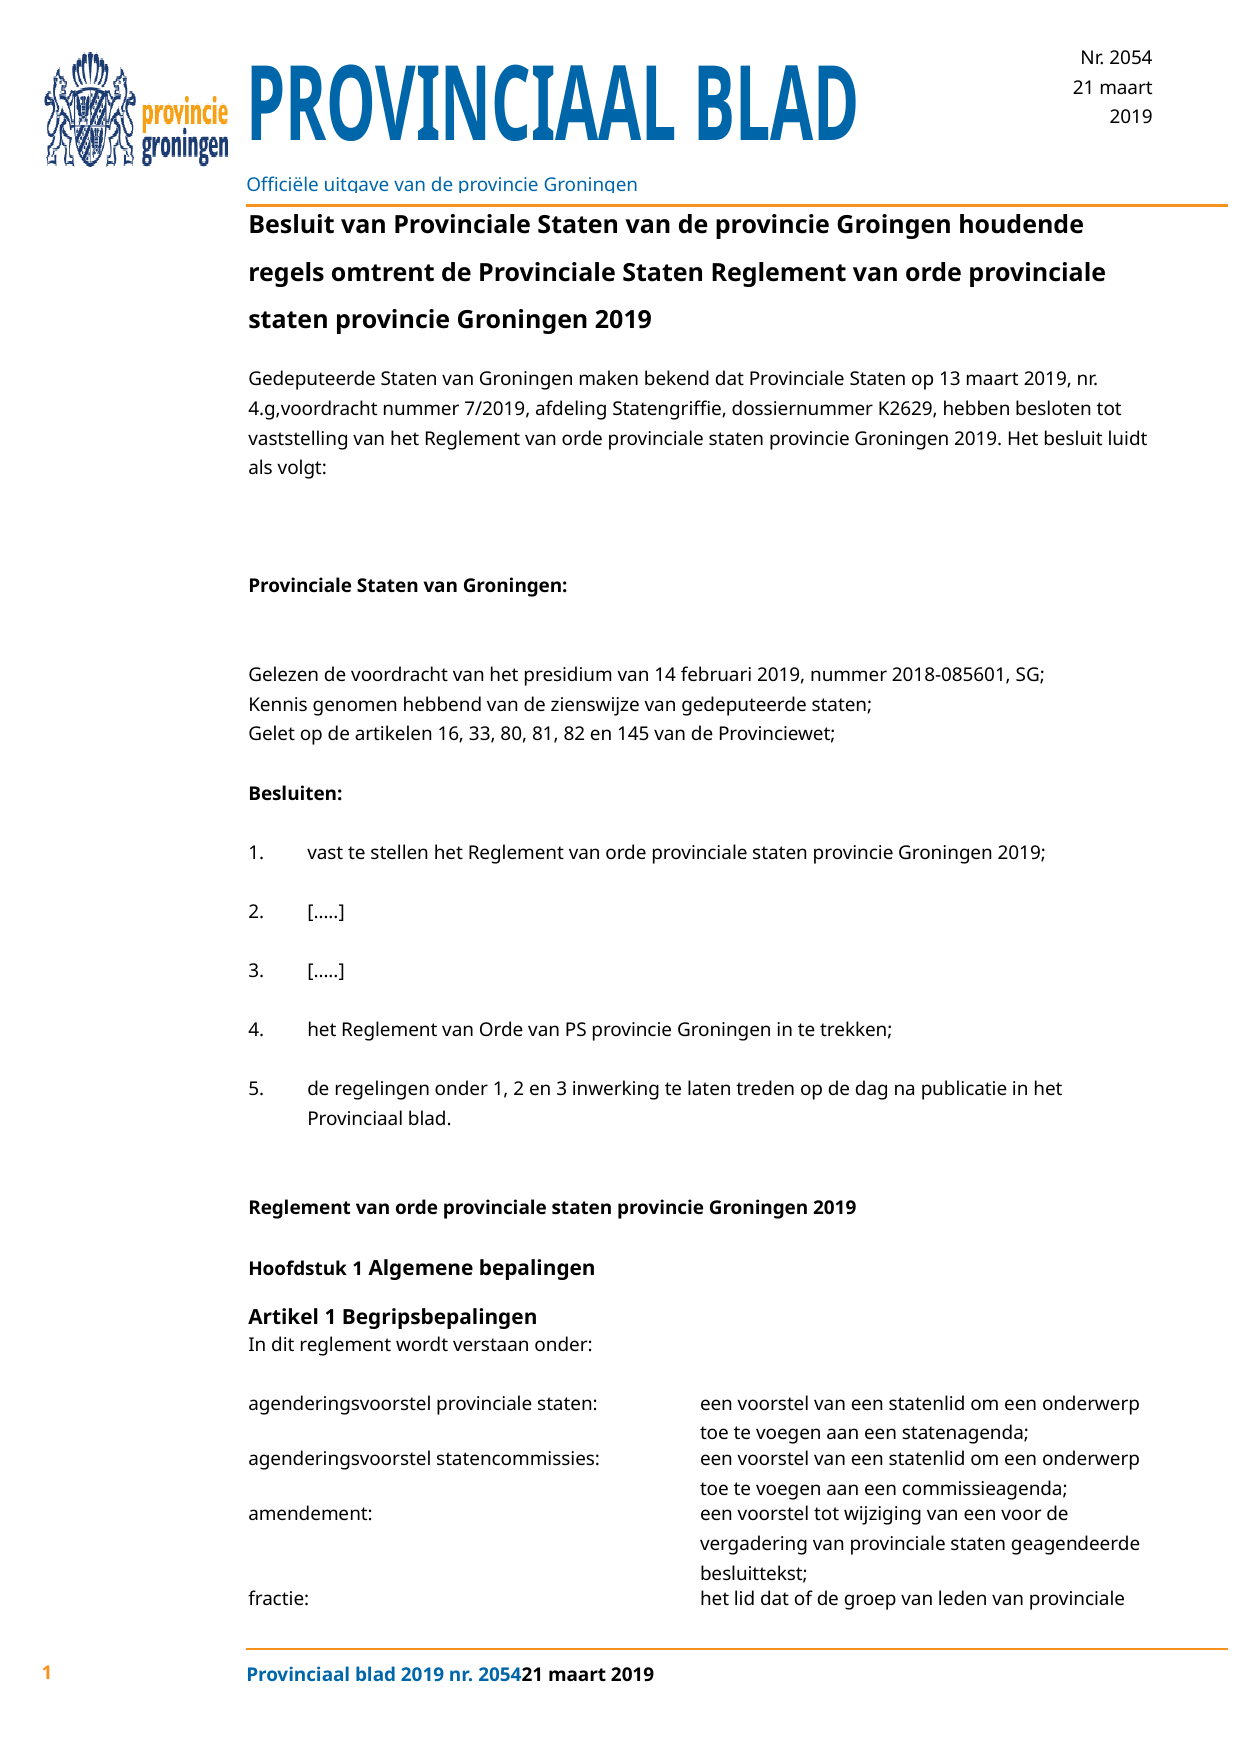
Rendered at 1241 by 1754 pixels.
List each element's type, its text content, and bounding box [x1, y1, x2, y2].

text Reglement van orde provinciale staten provincie Groningen 2019 [248, 1194, 1152, 1219]
list […..] [248, 898, 1152, 924]
picture [41, 47, 231, 172]
text Gedeputeerde Staten van Groningen maken bekend dat Provinciale Staten op 13 maart 2019, nr. 4.g,voordracht nummer 7/2019, afdeling Statengriffie, dossiernummer K2629, hebben besloten tot vaststelling van het Reglement van orde provinciale staten provincie Groningen 2019. Het besluit luidt als volgt: [248, 366, 1152, 480]
table_header agenderingsvoorstel provinciale staten: [248, 1390, 700, 1445]
text Besluit van Provinciale Staten van de provincie Groingen houdende regels omtrent de Provinciale Staten Reglement van orde provinciale staten provincie Groningen 2019 [248, 207, 1152, 336]
text Gelezen de voordracht van het presidium van 14 februari 2019, nummer 2018-085601, SG; [248, 661, 1152, 687]
text Hoofdstuk 1 Algemene bepalingen [248, 1253, 1152, 1281]
text In dit reglement wordt verstaan onder: [248, 1331, 1152, 1356]
list de regelingen onder 1, 2 en 3 inwerking te laten treden op de dag na publicatie in het Provinciaal blad. [248, 1076, 1152, 1131]
table_cell amendement: [248, 1501, 700, 1586]
table_cell een voorstel tot wijziging van een voor de vergadering van provinciale staten geagendeerde besluittekst; [700, 1501, 1152, 1586]
text Artikel 1 Begripsbepalingen [248, 1302, 1152, 1331]
text Gelet op de artikelen 16, 33, 80, 81, 82 en 145 van de Provinciewet; [248, 721, 1152, 746]
list vast te stellen het Reglement van orde provinciale staten provincie Groningen 2019; [248, 839, 1152, 864]
table_cell een voorstel van een statenlid om een onderwerp toe te voegen aan een commissieagenda; [700, 1445, 1152, 1501]
table_cell agenderingsvoorstel statencommissies: [248, 1445, 700, 1501]
text Besluiten: [248, 780, 1152, 805]
list […..] [248, 957, 1152, 983]
list het Reglement van Orde van PS provincie Groningen in te trekken; [248, 1016, 1152, 1042]
table_cell het lid dat of de groep van leden van provinciale [700, 1586, 1152, 1611]
text Provinciale Staten van Groningen: [248, 573, 1152, 598]
text Kennis genomen hebbend van de zienswijze van gedeputeerde staten; [248, 691, 1152, 717]
table_cell fractie: [248, 1586, 700, 1611]
table_header een voorstel van een statenlid om een onderwerp toe te voegen aan een statenagenda; [700, 1390, 1152, 1445]
